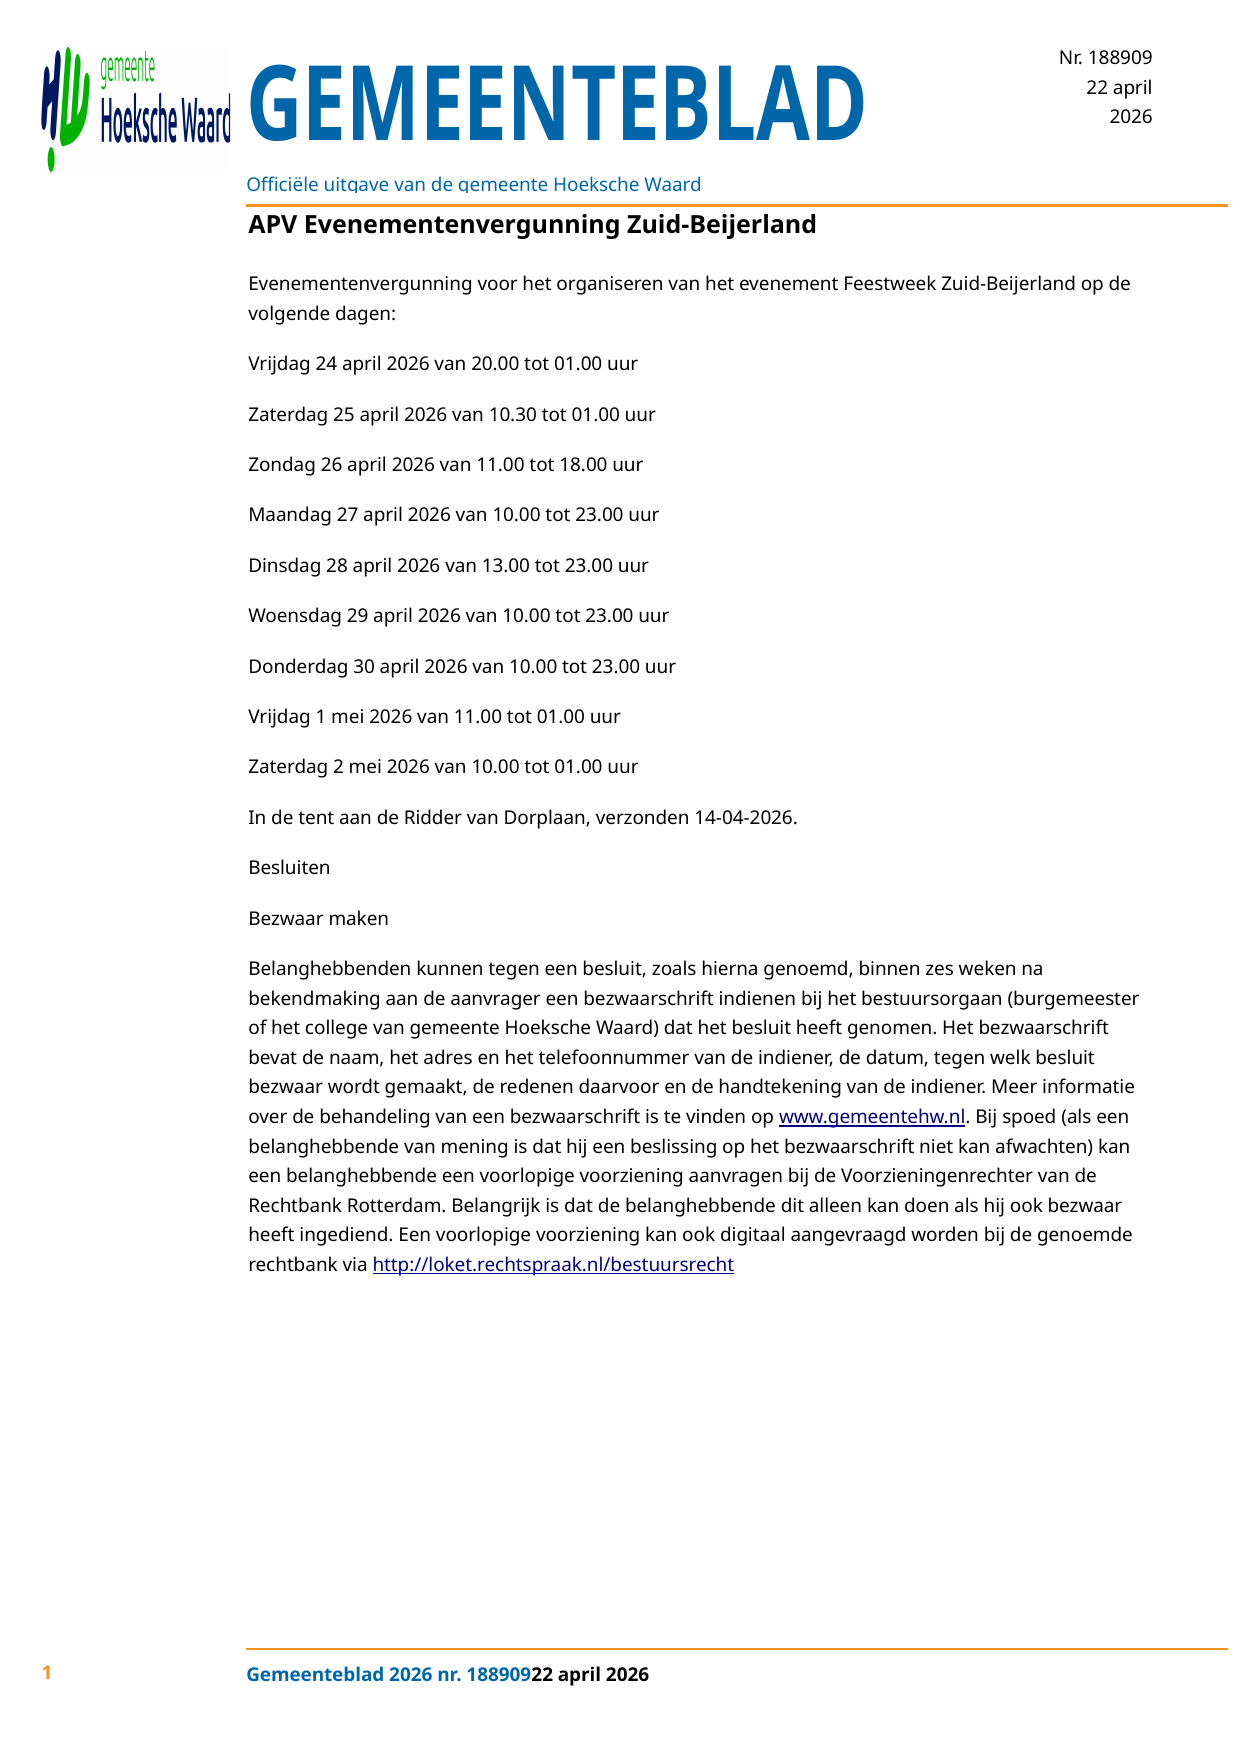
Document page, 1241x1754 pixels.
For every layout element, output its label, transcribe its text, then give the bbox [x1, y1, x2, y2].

text Donderdag 30 april 2026 van 10.00 tot 23.00 uur [248, 653, 1152, 678]
text Vrijdag 24 april 2026 van 20.00 tot 01.00 uur [248, 350, 1152, 376]
text Maandag 27 april 2026 van 10.00 tot 23.00 uur [248, 502, 1152, 527]
text Besluiten [248, 854, 1152, 880]
text Zaterdag 25 april 2026 van 10.30 tot 01.00 uur [248, 401, 1152, 426]
picture [41, 47, 231, 172]
text APV Evenementenvergunning Zuid-Beijerland [248, 207, 1152, 241]
text Bezwaar maken [248, 905, 1152, 931]
text Zaterdag 2 mei 2026 van 10.00 tot 01.00 uur [248, 754, 1152, 779]
text Dinsdag 28 april 2026 van 13.00 tot 23.00 uur [248, 552, 1152, 578]
text Evenementenvergunning voor het organiseren van het evenement Feestweek Zuid-Beijerland op de volgende dagen: [248, 270, 1152, 326]
text Vrijdag 1 mei 2026 van 11.00 tot 01.00 uur [248, 703, 1152, 729]
text In de tent aan de Ridder van Dorplaan, verzonden 14-04-2026. [248, 804, 1152, 830]
text Woensdag 29 april 2026 van 10.00 tot 23.00 uur [248, 602, 1152, 628]
text Zondag 26 april 2026 van 11.00 tot 18.00 uur [248, 451, 1152, 477]
text Belanghebbenden kunnen tegen een besluit, zoals hierna genoemd, binnen zes weken na bekendmaking aan de aanvrager een bezwaarschrift indienen bij het bestuursorgaan (burgemeester of het college van gemeente Hoeksche Waard) dat het besluit heeft genomen. Het bezwaarschrift bevat de naam, het adres en het telefoonnummer van de indiener, de datum, tegen welk besluit bezwaar wordt gemaakt, de redenen daarvoor en de handtekening van de indiener. Meer informatie over de behandeling van een bezwaarschrift is te vinden op www.gemeentehw.nl. Bij spoed (als een belanghebbende van mening is dat hij een beslissing op het bezwaarschrift niet kan afwachten) kan een belanghebbende een voorlopige voorziening aanvragen bij de Voorzieningenrechter van de Rechtbank Rotterdam. Belangrijk is dat de belanghebbende dit alleen kan doen als hij ook bezwaar heeft ingediend. Een voorlopige voorziening kan ook digitaal aangevraagd worden bij de genoemde rechtbank via http://loket.rechtspraak.nl/bestuursrecht [248, 955, 1152, 1277]
